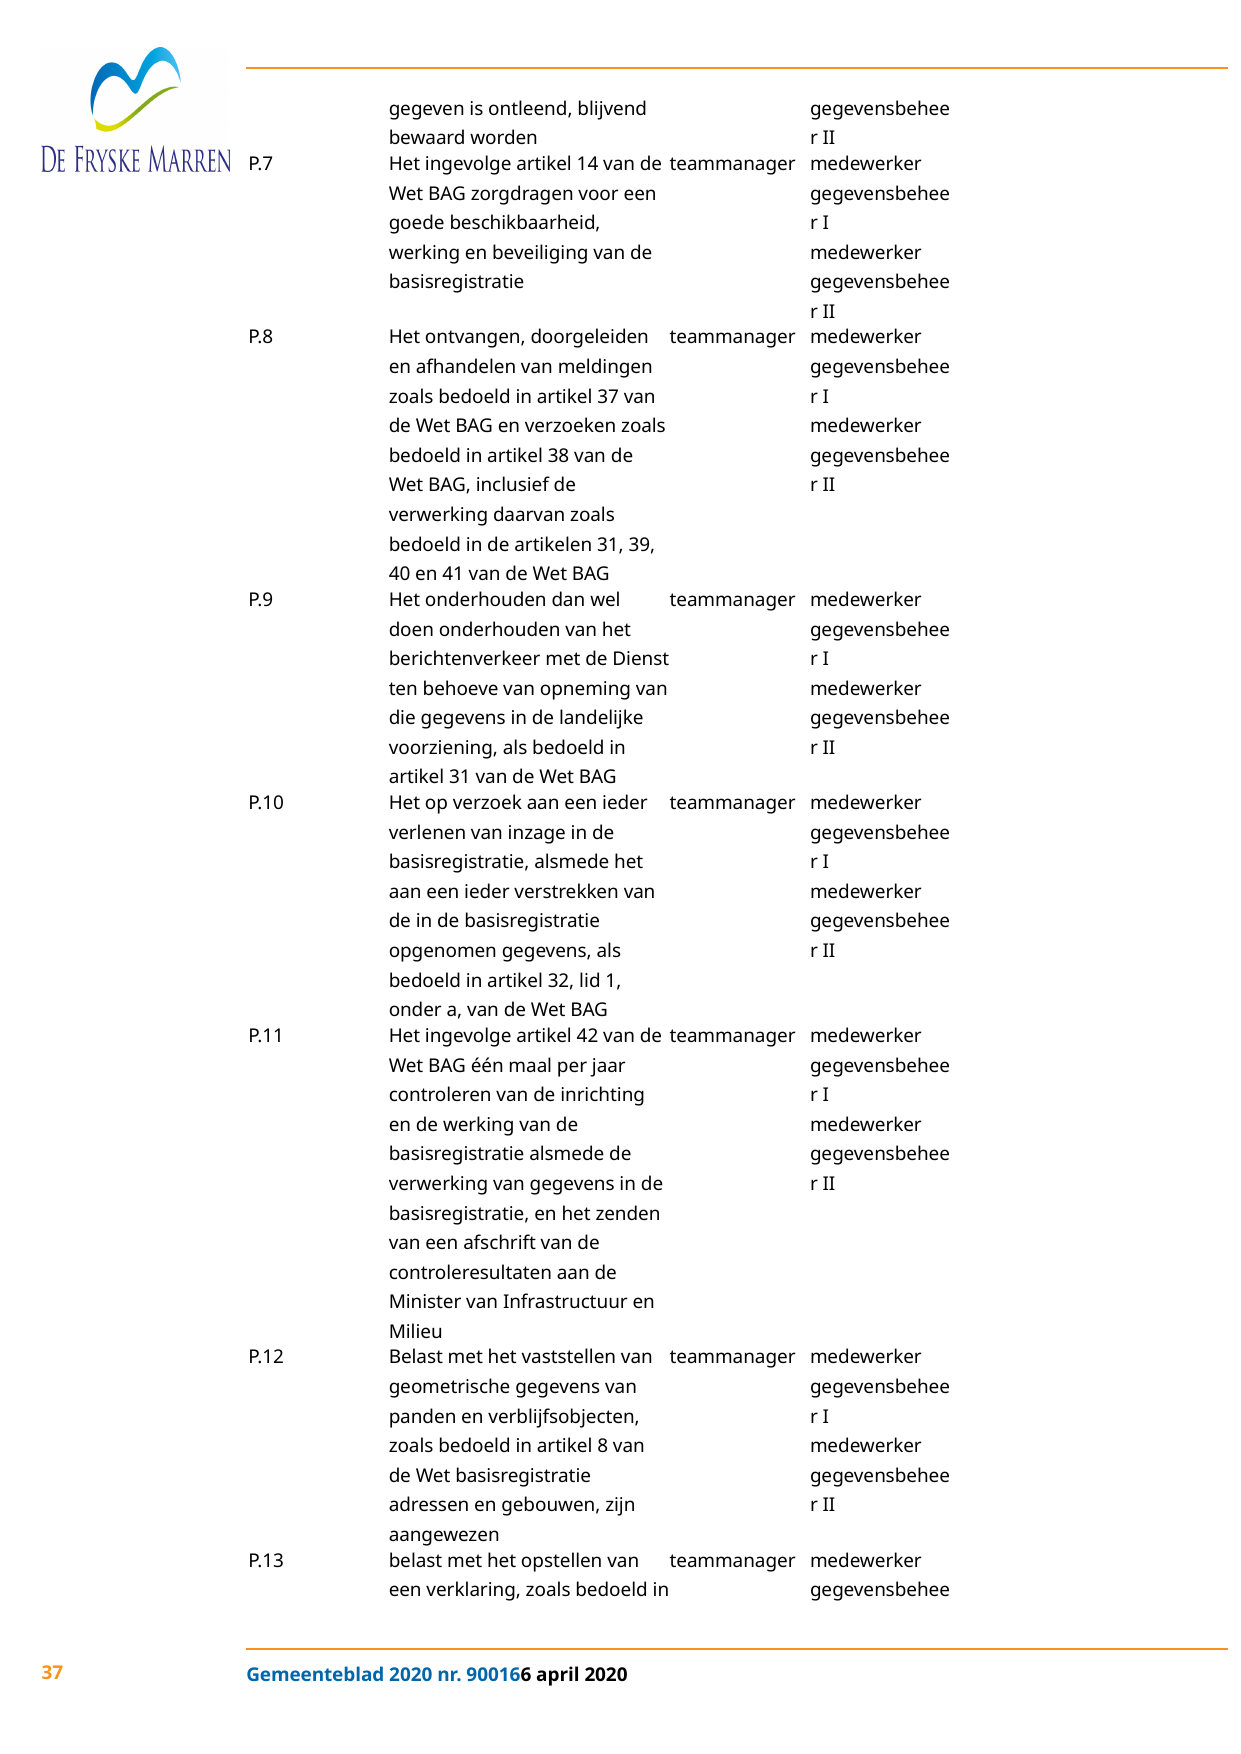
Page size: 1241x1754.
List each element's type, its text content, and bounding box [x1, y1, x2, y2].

table_cell P.13 [248, 1547, 388, 1602]
table_cell [950, 1547, 1152, 1602]
table_cell [950, 586, 1152, 789]
table_cell teammanager [669, 789, 810, 1022]
table_cell gegevensbeheer II [810, 95, 950, 150]
table_cell P.11 [248, 1022, 388, 1344]
table_cell [950, 1344, 1152, 1547]
table_cell teammanager [669, 1547, 810, 1602]
table_cell [950, 150, 1152, 324]
table_cell [669, 95, 810, 150]
table_cell [950, 789, 1152, 1022]
table_cell medewerker gegevensbeheer I medewerker gegevensbeheer II [810, 324, 950, 586]
table_cell Belast met het vaststellen van geometrische gegevens van panden en verblijfsobjecten, zoals bedoeld in artikel 8 van de Wet basisregistratie adressen en gebouwen, zijn aangewezen [389, 1344, 669, 1547]
table_cell P.10 [248, 789, 388, 1022]
table_cell P.7 [248, 150, 388, 324]
table_cell [950, 95, 1152, 150]
table_cell [950, 1022, 1152, 1344]
table_cell Het ontvangen, doorgeleiden en afhandelen van meldingen zoals bedoeld in artikel 37 van de Wet BAG en verzoeken zoals bedoeld in artikel 38 van de Wet BAG, inclusief de verwerking daarvan zoals bedoeld in de artikelen 31, 39, 40 en 41 van de Wet BAG [389, 324, 669, 586]
table_cell P.8 [248, 324, 388, 586]
table_cell Het onderhouden dan wel doen onderhouden van het berichtenverkeer met de Dienst ten behoeve van opneming van die gegevens in de landelijke voorziening, als bedoeld in artikel 31 van de Wet BAG [389, 586, 669, 789]
table_cell teammanager [669, 1344, 810, 1547]
table_cell medewerker gegevensbeheer I medewerker gegevensbeheer II [810, 1344, 950, 1547]
table_cell teammanager [669, 586, 810, 789]
table_cell Het ingevolge artikel 14 van de Wet BAG zorgdragen voor een goede beschikbaarheid, werking en beveiliging van de basisregistratie [389, 150, 669, 324]
table_cell medewerker gegevensbeheer I medewerker gegevensbeheer II [810, 1022, 950, 1344]
table_cell medewerker gegevensbeheer I medewerker gegevensbeheer II [810, 586, 950, 789]
table_cell P.9 [248, 586, 388, 789]
table_cell Het ingevolge artikel 42 van de Wet BAG één maal per jaar controleren van de inrichting en de werking van de basisregistratie alsmede de verwerking van gegevens in de basisregistratie, en het zenden van een afschrift van de controleresultaten aan de Minister van Infrastructuur en Milieu [389, 1022, 669, 1344]
table_cell teammanager [669, 150, 810, 324]
table_cell teammanager [669, 324, 810, 586]
picture [41, 47, 231, 172]
table_cell gegeven is ontleend, blijvend bewaard worden [389, 95, 669, 150]
table_cell Het op verzoek aan een ieder verlenen van inzage in de basisregistratie, alsmede het aan een ieder verstrekken van de in de basisregistratie opgenomen gegevens, als bedoeld in artikel 32, lid 1, onder a, van de Wet BAG [389, 789, 669, 1022]
table_cell belast met het opstellen van een verklaring, zoals bedoeld in [389, 1547, 669, 1602]
table_cell medewerker gegevensbeheer I medewerker gegevensbeheer II [810, 789, 950, 1022]
table_cell [248, 95, 388, 150]
table_cell P.12 [248, 1344, 388, 1547]
table_cell medewerker gegevensbehee [810, 1547, 950, 1602]
table_cell medewerker gegevensbeheer I medewerker gegevensbeheer II [810, 150, 950, 324]
table_cell teammanager [669, 1022, 810, 1344]
table_cell [950, 324, 1152, 586]
